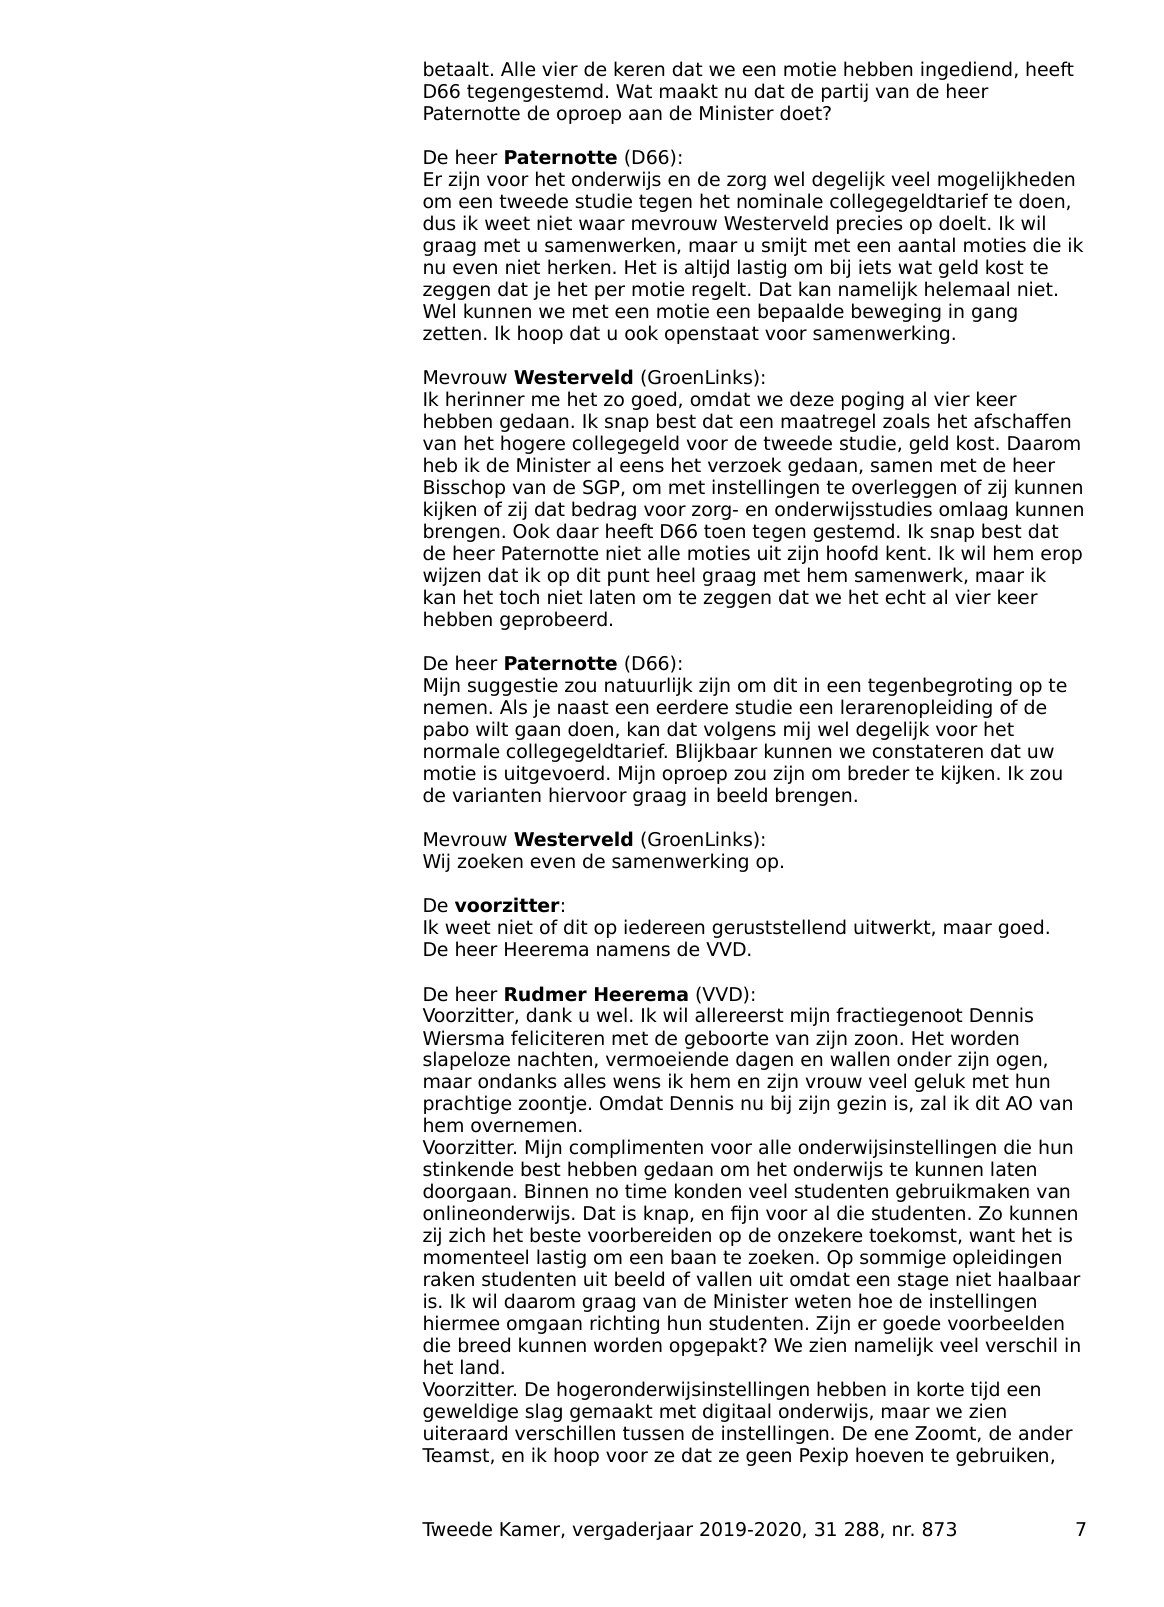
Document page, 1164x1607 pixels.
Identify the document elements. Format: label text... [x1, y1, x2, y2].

text De heer Paternotte (D66): [422, 653, 1087, 675]
text Voorzitter, dank u wel. Ik wil allereerst mijn fractiegenoot Dennis Wiersma feliciteren met de geboorte van zijn zoon. Het worden slapeloze nachten, vermoeiende dagen en wallen onder zijn ogen, maar ondanks alles wens ik hem en zijn vrouw veel geluk met hun prachtige zoontje. Omdat Dennis nu bij zijn gezin is, zal ik dit AO van hem overnemen. [422, 1005, 1087, 1137]
text Ik weet niet of dit op iedereen geruststellend uitwerkt, maar goed. [422, 917, 1087, 939]
text Ik herinner me het zo goed, omdat we deze poging al vier keer hebben gedaan. Ik snap best dat een maatregel zoals het afschaffen van het hogere collegegeld voor de tweede studie, geld kost. Daarom heb ik de Minister al eens het verzoek gedaan, samen met de heer Bisschop van de SGP, om met instellingen te overleggen of zij kunnen kijken of zij dat bedrag voor zorg- en onderwijsstudies omlaag kunnen brengen. Ook daar heeft D66 toen tegen gestemd. Ik snap best dat de heer Paternotte niet alle moties uit zijn hoofd kent. Ik wil hem erop wijzen dat ik op dit punt heel graag met hem samenwerk, maar ik kan het toch niet laten om te zeggen dat we het echt al vier keer hebben geprobeerd. [422, 389, 1087, 631]
text betaalt. Alle vier de keren dat we een motie hebben ingediend, heeft D66 tegengestemd. Wat maakt nu dat de partij van de heer Paternotte de oproep aan de Minister doet? [422, 59, 1087, 125]
text Er zijn voor het onderwijs en de zorg wel degelijk veel mogelijkheden om een tweede studie tegen het nominale collegegeldtarief te doen, dus ik weet niet waar mevrouw Westerveld precies op doelt. Ik wil graag met u samenwerken, maar u smijt met een aantal moties die ik nu even niet herken. Het is altijd lastig om bij iets wat geld kost te zeggen dat je het per motie regelt. Dat kan namelijk helemaal niet. Wel kunnen we met een motie een bepaalde beweging in gang zetten. Ik hoop dat u ook openstaat voor samenwerking. [422, 169, 1087, 345]
text De heer Heerema namens de VVD. [422, 939, 1087, 961]
text Wij zoeken even de samenwerking op. [422, 851, 1087, 873]
text Voorzitter. De hogeronderwijsinstellingen hebben in korte tijd een geweldige slag gemaakt met digitaal onderwijs, maar we zien uiteraard verschillen tussen de instellingen. De ene Zoomt, de ander Teamst, en ik hoop voor ze dat ze geen Pexip hoeven te gebruiken, [422, 1379, 1087, 1467]
text Mevrouw Westerveld (GroenLinks): [422, 829, 1087, 851]
text Voorzitter. Mijn complimenten voor alle onderwijsinstellingen die hun stinkende best hebben gedaan om het onderwijs te kunnen laten doorgaan. Binnen no time konden veel studenten gebruikmaken van onlineonderwijs. Dat is knap, en fijn voor al die studenten. Zo kunnen zij zich het beste voorbereiden op de onzekere toekomst, want het is momenteel lastig om een baan te zoeken. Op sommige opleidingen raken studenten uit beeld of vallen uit omdat een stage niet haalbaar is. Ik wil daarom graag van de Minister weten hoe de instellingen hiermee omgaan richting hun studenten. Zijn er goede voorbeelden die breed kunnen worden opgepakt? We zien namelijk veel verschil in het land. [422, 1137, 1087, 1379]
text De heer Paternotte (D66): [422, 147, 1087, 169]
text De heer Rudmer Heerema (VVD): [422, 983, 1087, 1005]
text De voorzitter: [422, 895, 1087, 917]
text Mevrouw Westerveld (GroenLinks): [422, 367, 1087, 389]
text Mijn suggestie zou natuurlijk zijn om dit in een tegenbegroting op te nemen. Als je naast een eerdere studie een lerarenopleiding of de pabo wilt gaan doen, kan dat volgens mij wel degelijk voor het normale collegegeldtarief. Blijkbaar kunnen we constateren dat uw motie is uitgevoerd. Mijn oproep zou zijn om breder te kijken. Ik zou de varianten hiervoor graag in beeld brengen. [422, 675, 1087, 807]
